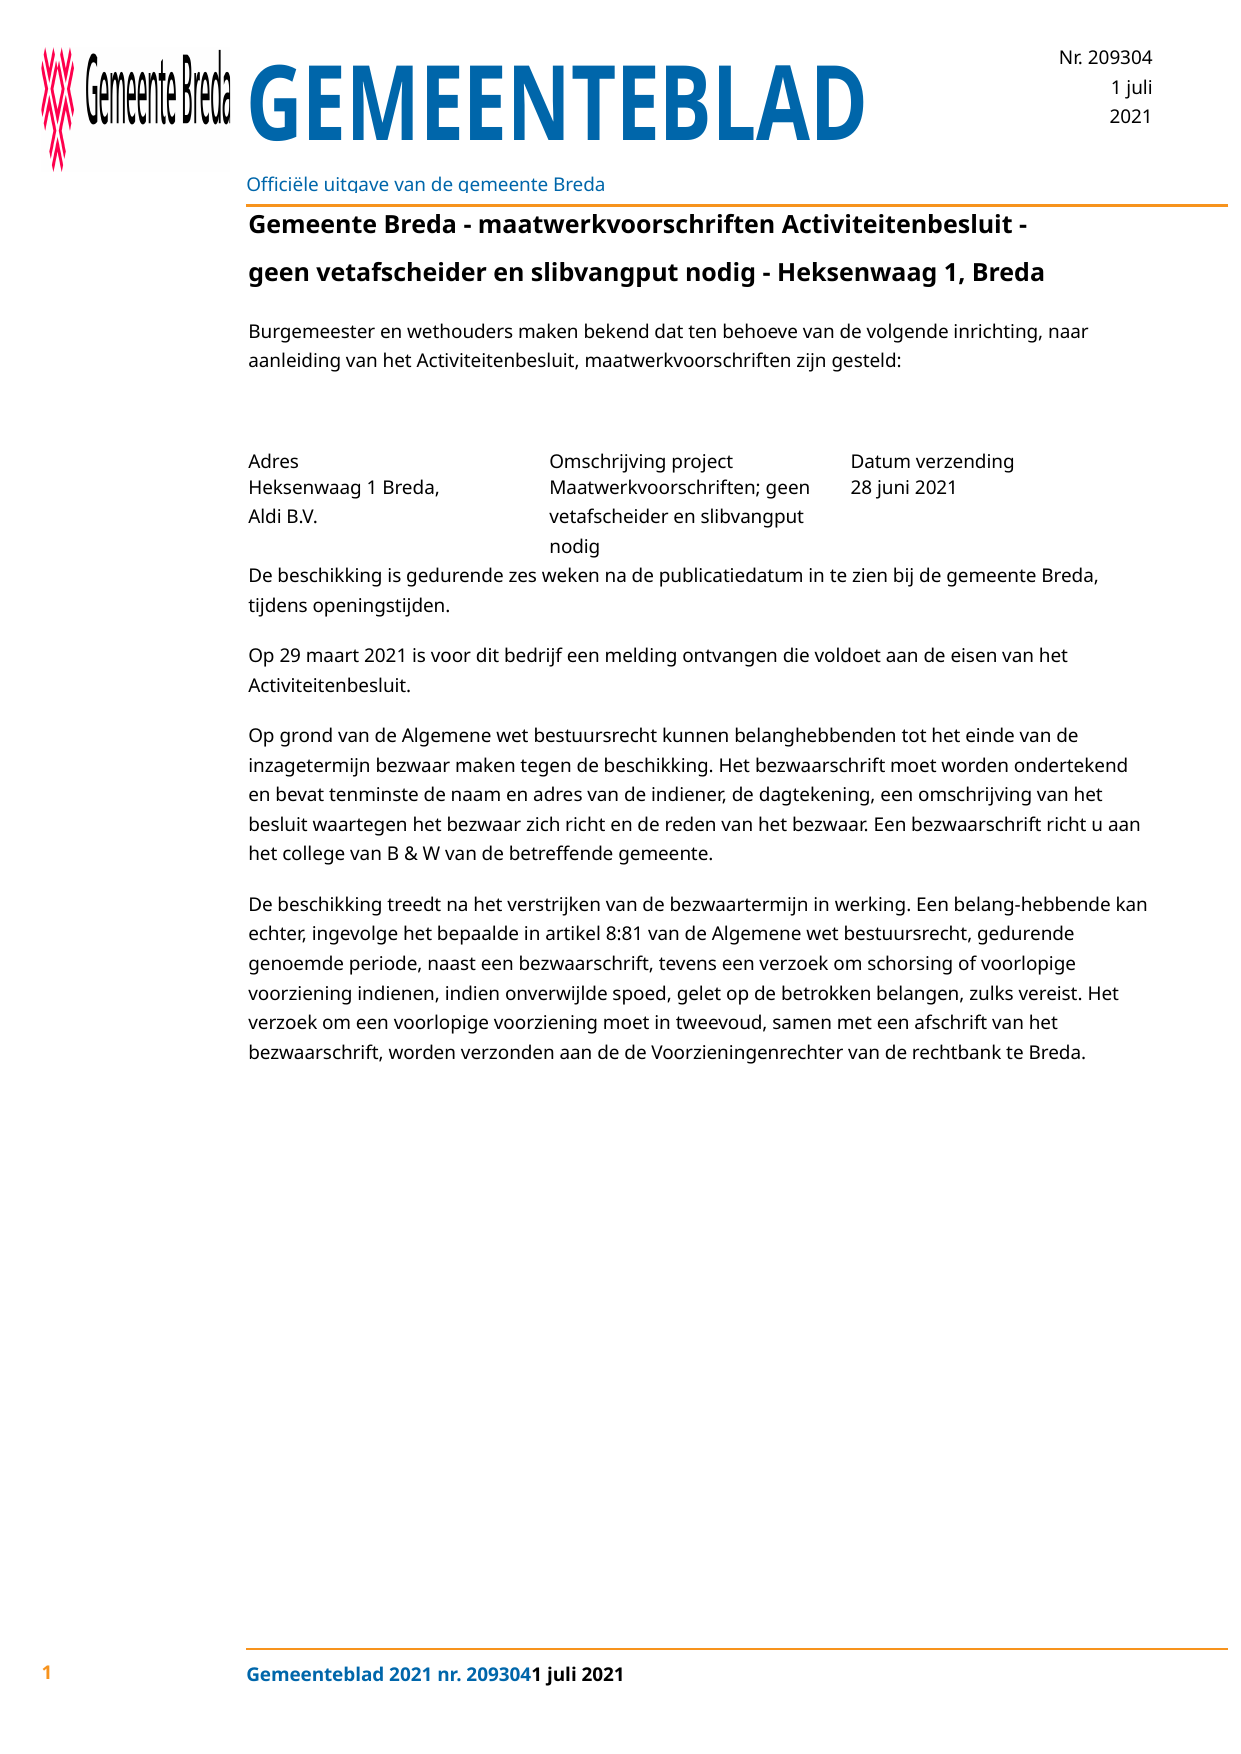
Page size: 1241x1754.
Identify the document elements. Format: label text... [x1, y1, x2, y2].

table_header Omschrijving project [549, 449, 850, 474]
table_cell 28 juni 2021 [850, 474, 1152, 559]
text De beschikking treedt na het verstrijken van de bezwaartermijn in werking. Een belang-hebbende kan echter, ingevolge het bepaalde in artikel 8:81 van de Algemene wet bestuursrecht, gedurende genoemde periode, naast een bezwaarschrift, tevens een verzoek om schorsing of voorlopige voorziening indienen, indien onverwijlde spoed, gelet op de betrokken belangen, zulks vereist. Het verzoek om een voorlopige voorziening moet in tweevoud, samen met een afschrift van het bezwaarschrift, worden verzonden aan de de Voorzieningenrechter van de rechtbank te Breda. [248, 891, 1152, 1065]
table_cell Heksenwaag 1 Breda, Aldi B.V. [248, 474, 549, 559]
table_cell Maatwerkvoorschriften; geen vetafscheider en slibvangput nodig [549, 474, 850, 559]
text Burgemeester en wethouders maken bekend dat ten behoeve van de volgende inrichting, naar aanleiding van het Activiteitenbesluit, maatwerkvoorschriften zijn gesteld: [248, 318, 1152, 373]
table_header Datum verzending [850, 449, 1152, 474]
picture [41, 47, 231, 172]
text De beschikking is gedurende zes weken na de publicatiedatum in te zien bij de gemeente Breda, tijdens openingstijden. [248, 562, 1152, 618]
table_header Adres [248, 449, 549, 474]
text Gemeente Breda - maatwerkvoorschriften Activiteitenbesluit - geen vetafscheider en slibvangput nodig - Heksenwaag 1, Breda [248, 207, 1152, 288]
text Op grond van de Algemene wet bestuursrecht kunnen belanghebbenden tot het einde van de inzagetermijn bezwaar maken tegen de beschikking. Het bezwaarschrift moet worden ondertekend en bevat tenminste de naam en adres van de indiener, de dagtekening, een omschrijving van het besluit waartegen het bezwaar zich richt en de reden van het bezwaar. Een bezwaarschrift richt u aan het college van B & W van de betreffende gemeente. [248, 722, 1152, 866]
text Op 29 maart 2021 is voor dit bedrijf een melding ontvangen die voldoet aan de eisen van het Activiteitenbesluit. [248, 642, 1152, 698]
